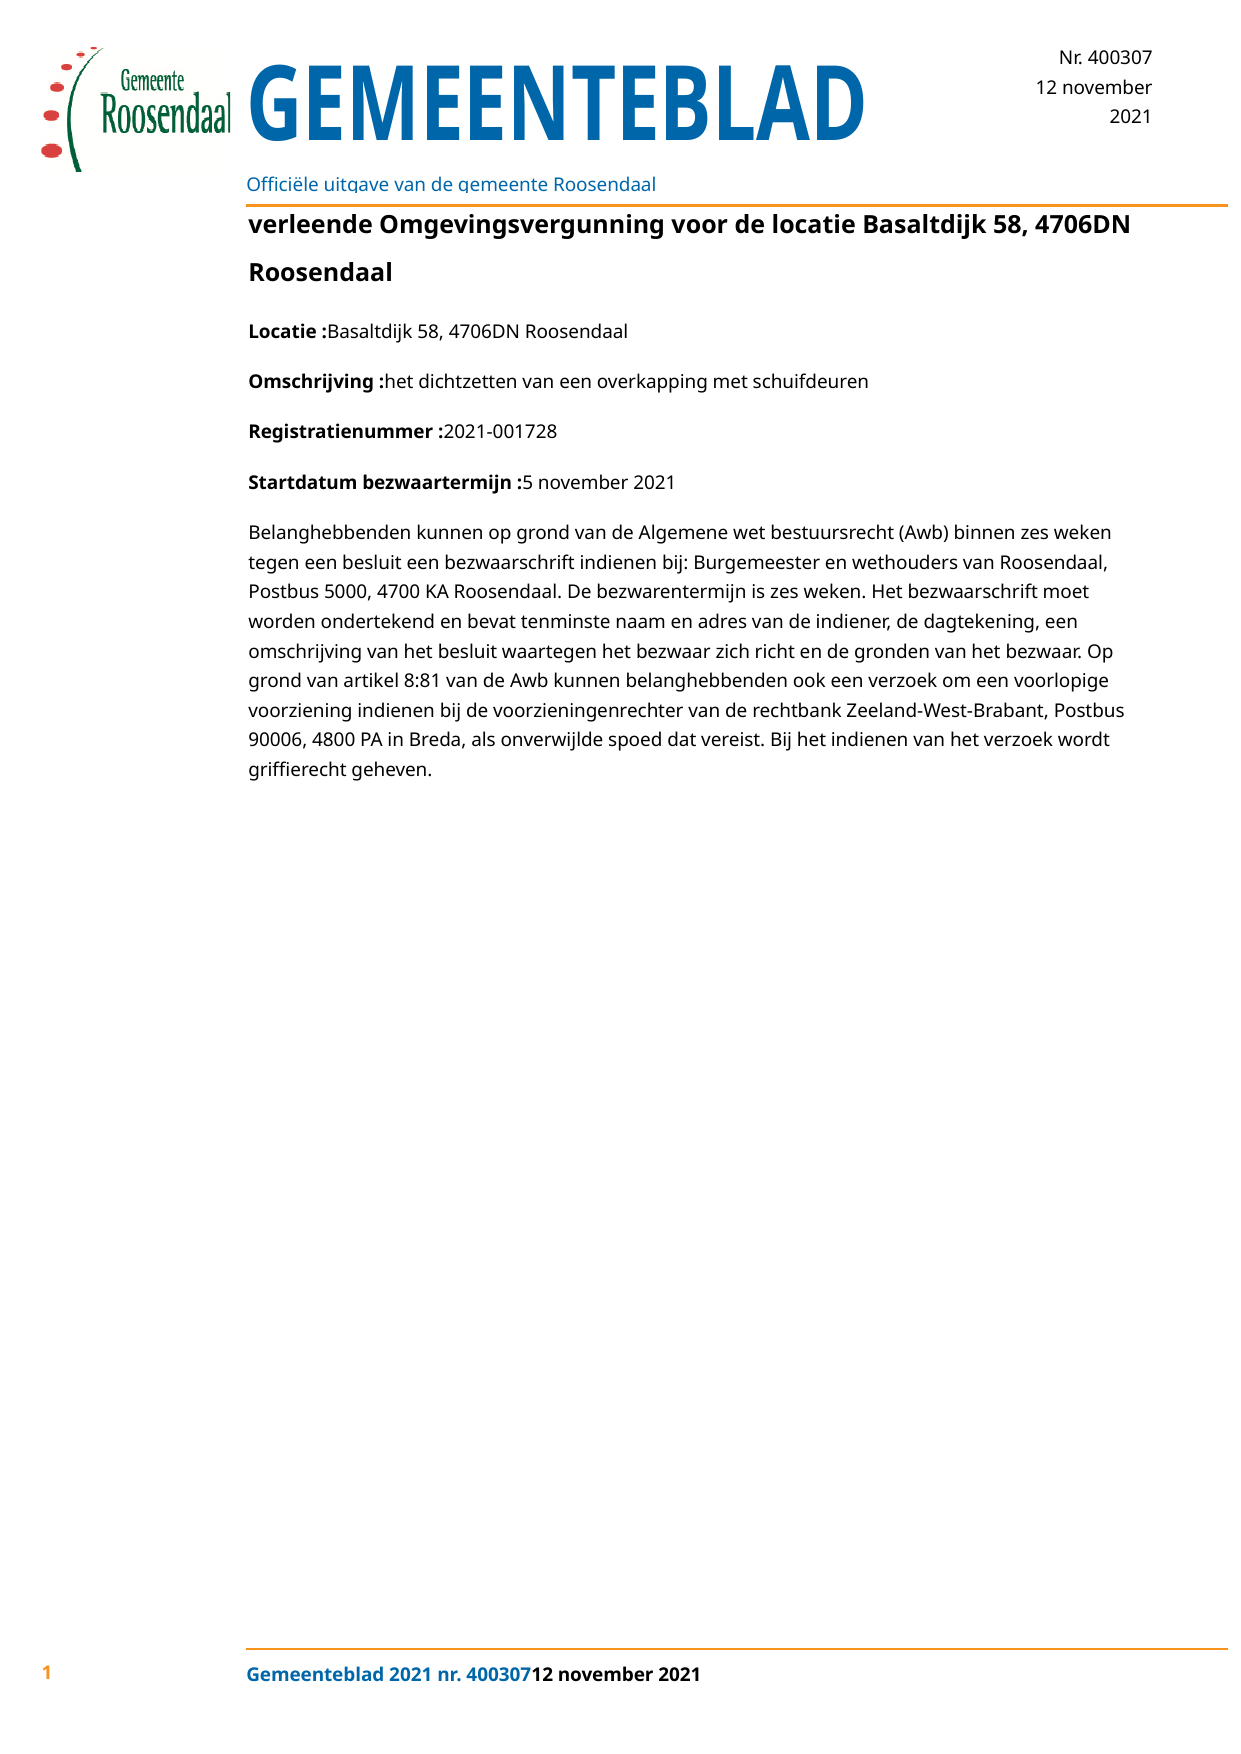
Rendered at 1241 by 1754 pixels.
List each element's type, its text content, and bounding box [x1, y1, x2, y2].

picture [41, 47, 231, 172]
text verleende Omgevingsvergunning voor de locatie Basaltdijk 58, 4706DN Roosendaal [248, 207, 1152, 288]
text Startdatum bezwaartermijn :5 november 2021 [248, 469, 1152, 495]
text Locatie :Basaltdijk 58, 4706DN Roosendaal [248, 318, 1152, 344]
text Registratienummer :2021-001728 [248, 419, 1152, 444]
text Belanghebbenden kunnen op grond van de Algemene wet bestuursrecht (Awb) binnen zes weken tegen een besluit een bezwaarschrift indienen bij: Burgemeester en wethouders van Roosendaal, Postbus 5000, 4700 KA Roosendaal. De bezwarentermijn is zes weken. Het bezwaarschrift moet worden ondertekend en bevat tenminste naam en adres van de indiener, de dagtekening, een omschrijving van het besluit waartegen het bezwaar zich richt en de gronden van het bezwaar. Op grond van artikel 8:81 van de Awb kunnen belanghebbenden ook een verzoek om een voorlopige voorziening indienen bij de voorzieningenrechter van de rechtbank Zeeland-West-Brabant, Postbus 90006, 4800 PA in Breda, als onverwijlde spoed dat vereist. Bij het indienen van het verzoek wordt griffierecht geheven. [248, 519, 1152, 782]
text Omschrijving :het dichtzetten van een overkapping met schuifdeuren [248, 368, 1152, 394]
